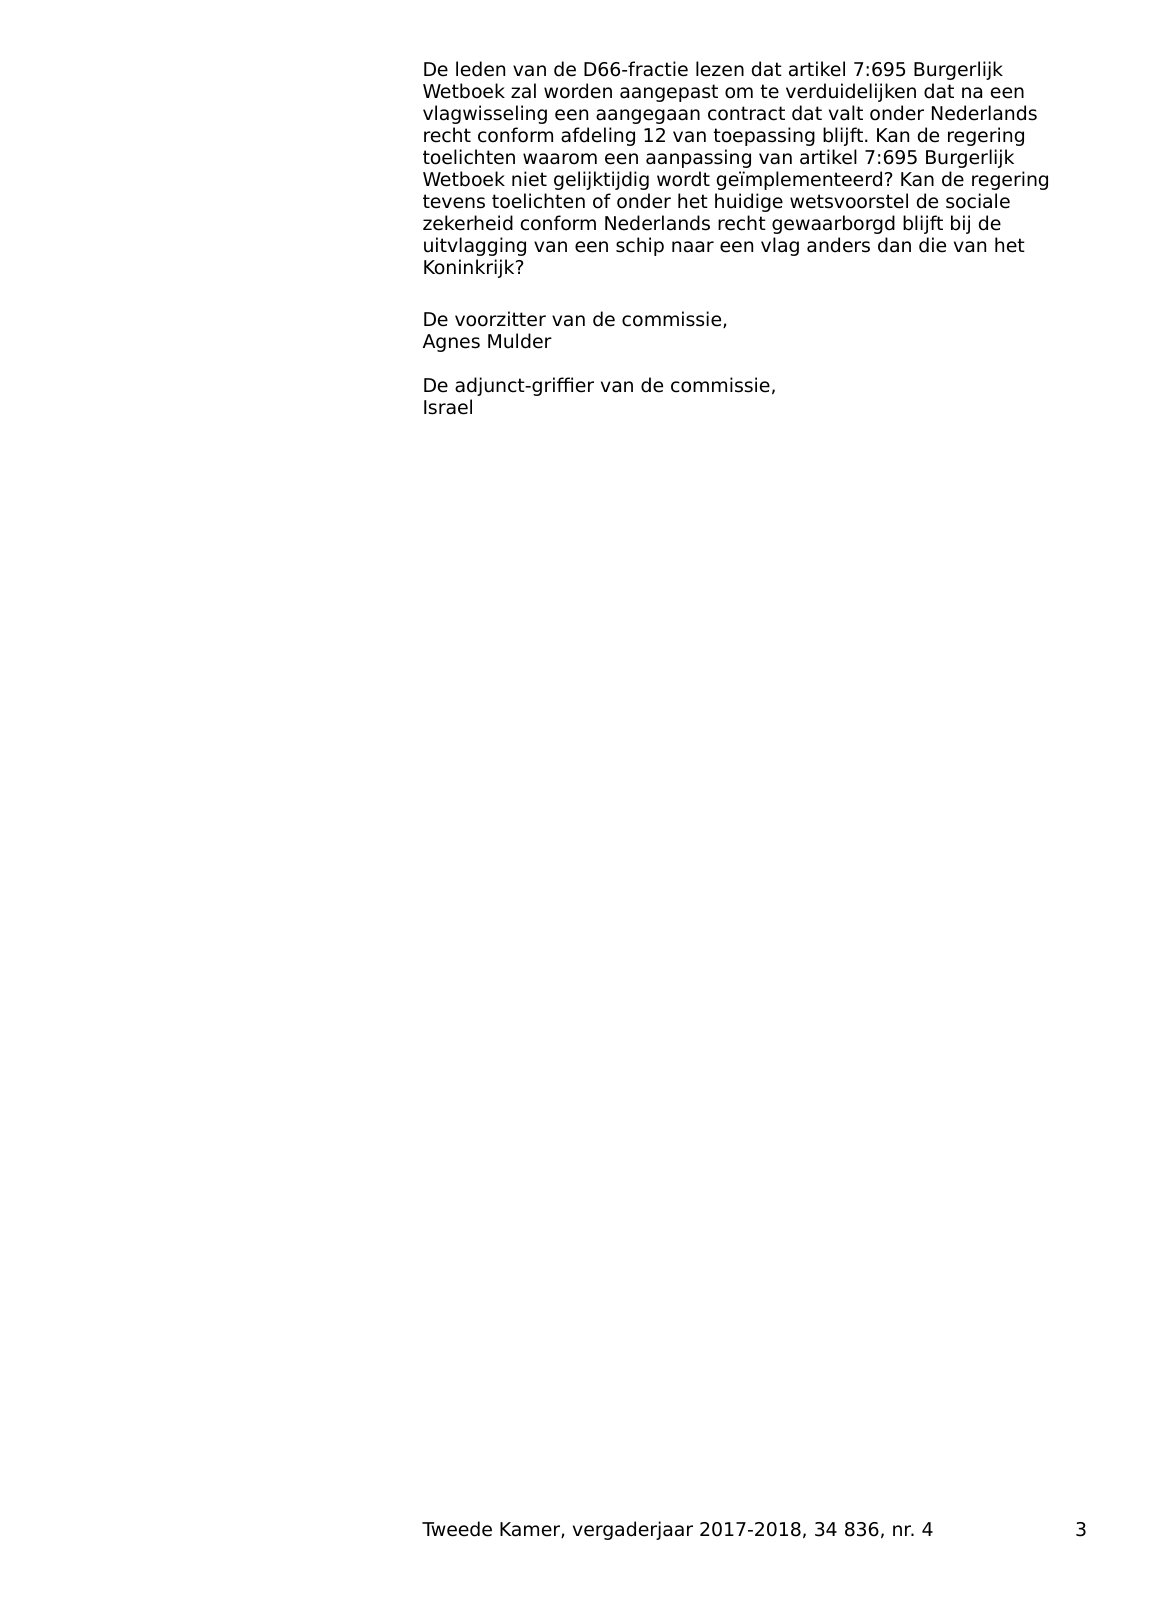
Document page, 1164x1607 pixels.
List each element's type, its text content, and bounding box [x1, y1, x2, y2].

text De adjunct-griffier van de commissie, Israel [422, 375, 1087, 419]
text De voorzitter van de commissie, Agnes Mulder [422, 309, 1087, 353]
text De leden van de D66-fractie lezen dat artikel 7:695 Burgerlijk Wetboek zal worden aangepast om te verduidelijken dat na een vlagwisseling een aangegaan contract dat valt onder Nederlands recht conform afdeling 12 van toepassing blijft. Kan de regering toelichten waarom een aanpassing van artikel 7:695 Burgerlijk Wetboek niet gelijktijdig wordt geïmplementeerd? Kan de regering tevens toelichten of onder het huidige wetsvoorstel de sociale zekerheid conform Nederlands recht gewaarborgd blijft bij de uitvlagging van een schip naar een vlag anders dan die van het Koninkrijk? [422, 59, 1087, 279]
